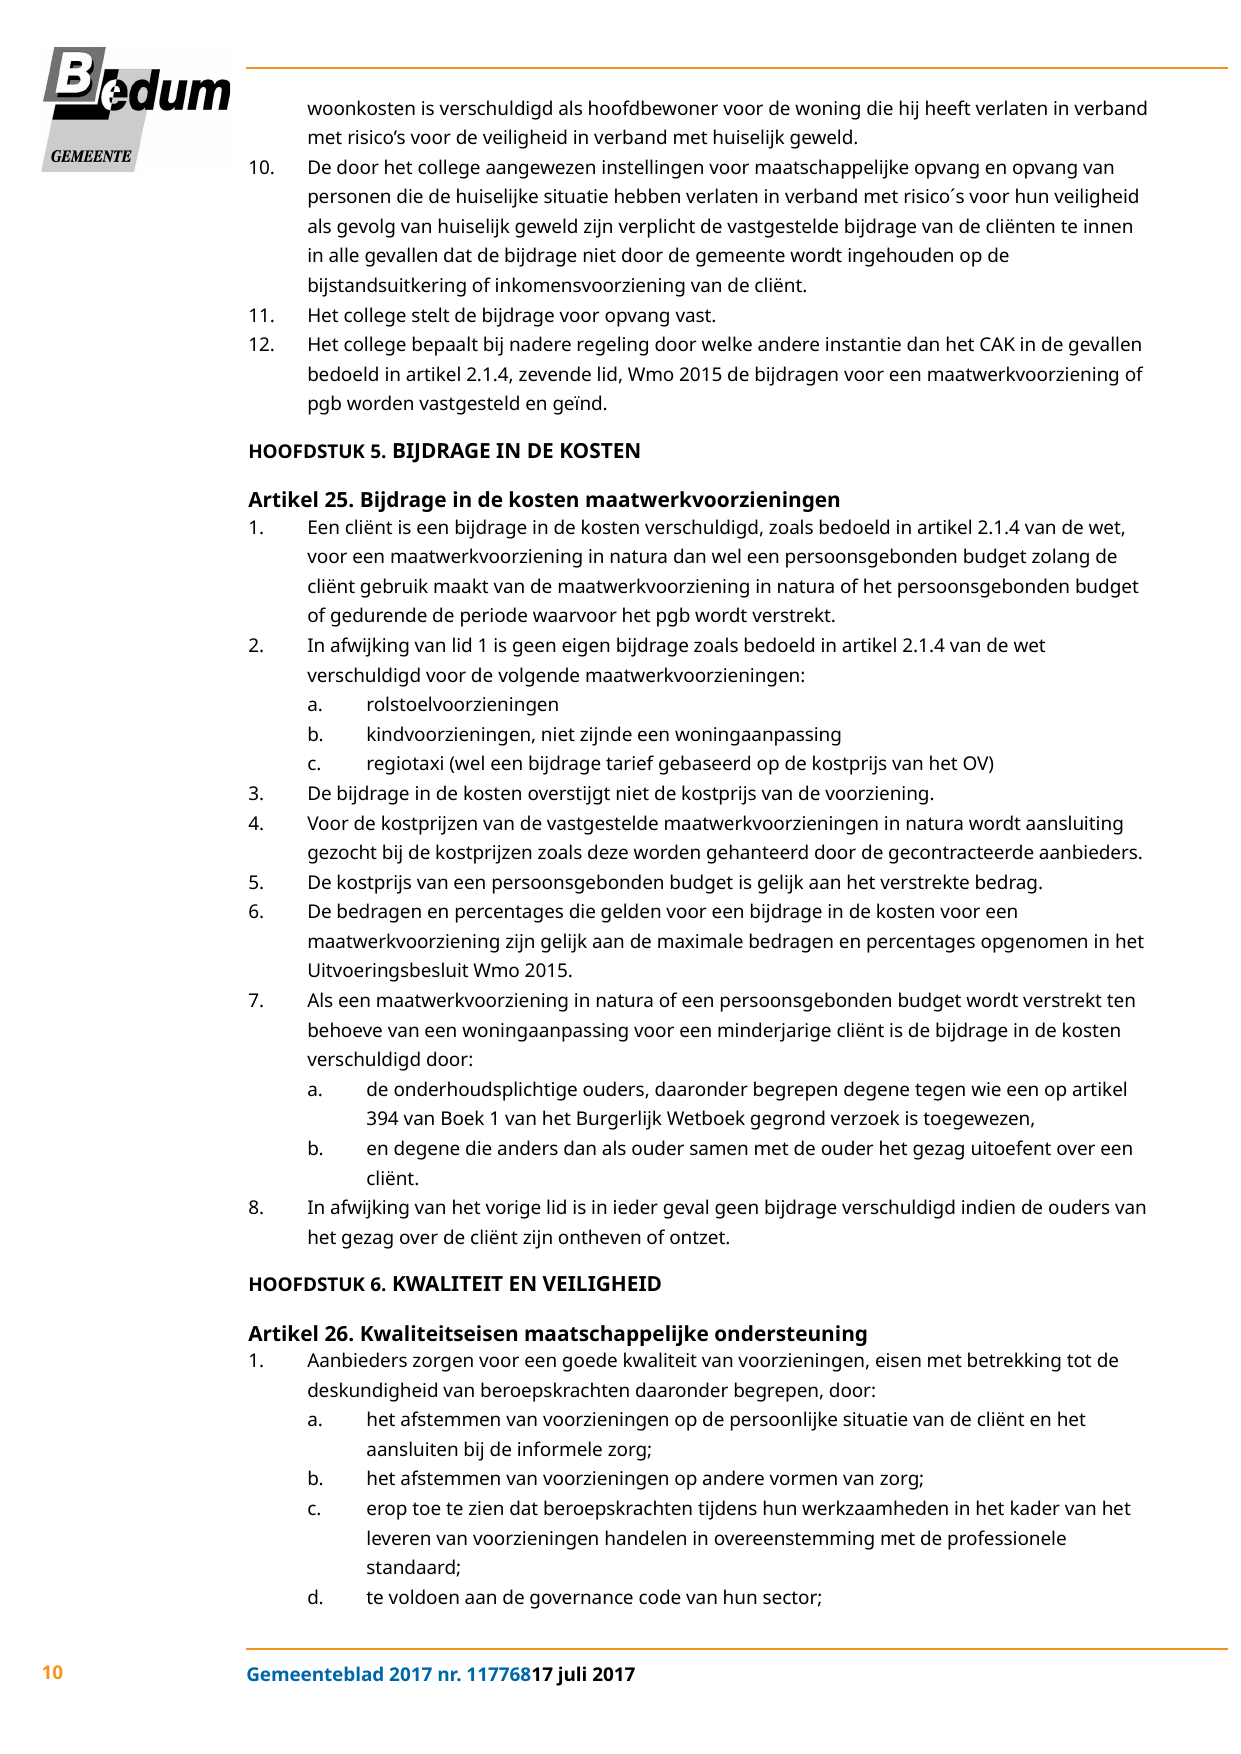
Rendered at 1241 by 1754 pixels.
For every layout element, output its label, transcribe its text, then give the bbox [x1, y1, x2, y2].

text HOOFDSTUK 6. KWALITEIT EN VEILIGHEID [248, 1269, 1152, 1298]
list het afstemmen van voorzieningen op de persoonlijke situatie van de cliënt en het aansluiten bij de informele zorg; [307, 1406, 1152, 1462]
list In afwijking van het vorige lid is in ieder geval geen bijdrage verschuldigd indien de ouders van het gezag over de cliënt zijn ontheven of ontzet. [248, 1194, 1152, 1250]
list Als een maatwerkvoorziening in natura of een persoonsgebonden budget wordt verstrekt ten behoeve van een woningaanpassing voor een minderjarige cliënt is de bijdrage in de kosten verschuldigd door: [248, 987, 1152, 1072]
text HOOFDSTUK 5. BIJDRAGE IN DE KOSTEN [248, 436, 1152, 465]
list regiotaxi (wel een bijdrage tarief gebaseerd op de kostprijs van het OV) [307, 751, 1152, 776]
picture [41, 47, 231, 172]
text Artikel 25. Bijdrage in de kosten maatwerkvoorzieningen [248, 486, 1152, 514]
list De kostprijs van een persoonsgebonden budget is gelijk aan het verstrekte bedrag. [248, 869, 1152, 895]
list Aanbieders zorgen voor een goede kwaliteit van voorzieningen, eisen met betrekking tot de deskundigheid van beroepskrachten daaronder begrepen, door: [248, 1347, 1152, 1403]
list erop toe te zien dat beroepskrachten tijdens hun werkzaamheden in het kader van het leveren van voorzieningen handelen in overeenstemming met de professionele standaard; [307, 1495, 1152, 1580]
list het afstemmen van voorzieningen op andere vormen van zorg; [307, 1466, 1152, 1491]
list Het college stelt de bijdrage voor opvang vast. [248, 302, 1152, 328]
list In afwijking van lid 1 is geen eigen bijdrage zoals bedoeld in artikel 2.1.4 van de wet verschuldigd voor de volgende maatwerkvoorzieningen: [248, 632, 1152, 688]
list te voldoen aan de governance code van hun sector; [307, 1584, 1152, 1610]
list de onderhoudsplichtige ouders, daaronder begrepen degene tegen wie een op artikel 394 van Boek 1 van het Burgerlijk Wetboek gegrond verzoek is toegewezen, [307, 1076, 1152, 1131]
text Artikel 26. Kwaliteitseisen maatschappelijke ondersteuning [248, 1319, 1152, 1347]
list rolstoelvoorzieningen [307, 691, 1152, 717]
list en degene die anders dan als ouder samen met de ouder het gezag uitoefent over een cliënt. [307, 1135, 1152, 1191]
list Het college bepaalt bij nadere regeling door welke andere instantie dan het CAK in de gevallen bedoeld in artikel 2.1.4, zevende lid, Wmo 2015 de bijdragen voor een maatwerkvoorziening of pgb worden vastgesteld en geïnd. [248, 331, 1152, 416]
list De bijdrage in de kosten overstijgt niet de kostprijs van de voorziening. [248, 780, 1152, 806]
list woonkosten is verschuldigd als hoofdbewoner voor de woning die hij heeft verlaten in verband met risico’s voor de veiligheid in verband met huiselijk geweld. [248, 95, 1152, 150]
list De door het college aangewezen instellingen voor maatschappelijke opvang en opvang van personen die de huiselijke situatie hebben verlaten in verband met risico´s voor hun veiligheid als gevolg van huiselijk geweld zijn verplicht de vastgestelde bijdrage van de cliënten te innen in alle gevallen dat de bijdrage niet door de gemeente wordt ingehouden op de bijstandsuitkering of inkomensvoorziening van de cliënt. [248, 154, 1152, 298]
list Een cliënt is een bijdrage in de kosten verschuldigd, zoals bedoeld in artikel 2.1.4 van de wet, voor een maatwerkvoorziening in natura dan wel een persoonsgebonden budget zolang de cliënt gebruik maakt van de maatwerkvoorziening in natura of het persoonsgebonden budget of gedurende de periode waarvoor het pgb wordt verstrekt. [248, 514, 1152, 628]
list Voor de kostprijzen van de vastgestelde maatwerkvoorzieningen in natura wordt aansluiting gezocht bij de kostprijzen zoals deze worden gehanteerd door de gecontracteerde aanbieders. [248, 810, 1152, 865]
list kindvoorzieningen, niet zijnde een woningaanpassing [307, 721, 1152, 747]
list De bedragen en percentages die gelden voor een bijdrage in de kosten voor een maatwerkvoorziening zijn gelijk aan de maximale bedragen en percentages opgenomen in het Uitvoeringsbesluit Wmo 2015. [248, 898, 1152, 983]
